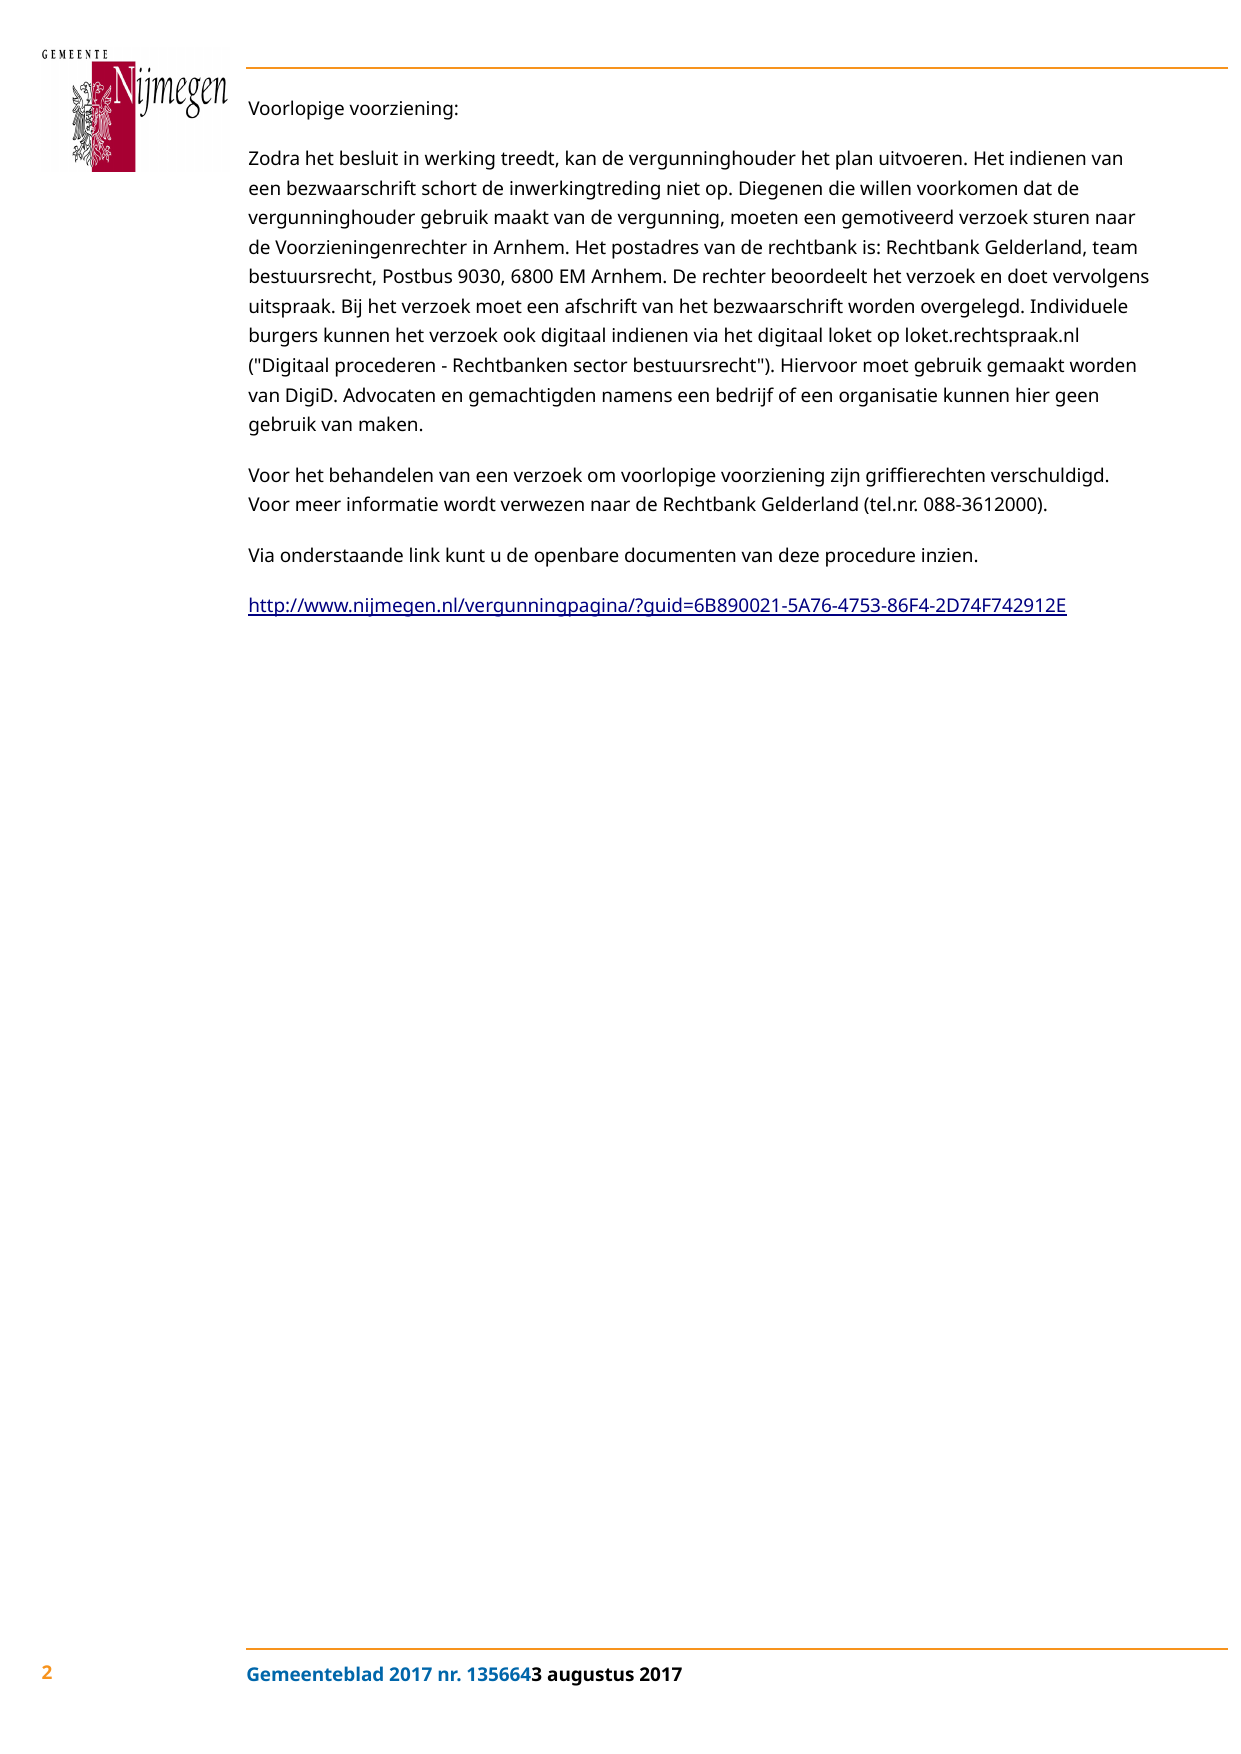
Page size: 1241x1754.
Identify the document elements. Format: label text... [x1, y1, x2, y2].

text Via onderstaande link kunt u de openbare documenten van deze procedure inzien. [248, 542, 1152, 568]
text Voor het behandelen van een verzoek om voorlopige voorziening zijn griffierechten verschuldigd. Voor meer informatie wordt verwezen naar de Rechtbank Gelderland (tel.nr. 088-3612000). [248, 462, 1152, 517]
text Voorlopige voorziening: [248, 95, 1152, 121]
text Zodra het besluit in werking treedt, kan de vergunninghouder het plan uitvoeren. Het indienen van een bezwaarschrift schort de inwerkingtreding niet op. Diegenen die willen voorkomen dat de vergunninghouder gebruik maakt van de vergunning, moeten een gemotiveerd verzoek sturen naar de Voorzieningenrechter in Arnhem. Het postadres van de rechtbank is: Rechtbank Gelderland, team bestuursrecht, Postbus 9030, 6800 EM Arnhem. De rechter beoordeelt het verzoek en doet vervolgens uitspraak. Bij het verzoek moet een afschrift van het bezwaarschrift worden overgelegd. Individuele burgers kunnen het verzoek ook digitaal indienen via het digitaal loket op loket.rechtspraak.nl ("Digitaal procederen - Rechtbanken sector bestuursrecht"). Hiervoor moet gebruik gemaakt worden van DigiD. Advocaten en gemachtigden namens een bedrijf of een organisatie kunnen hier geen gebruik van maken. [248, 145, 1152, 437]
text http://www.nijmegen.nl/vergunningpagina/?guid=6B890021-5A76-4753-86F4-2D74F742912E [248, 592, 1152, 618]
picture [41, 47, 231, 172]
